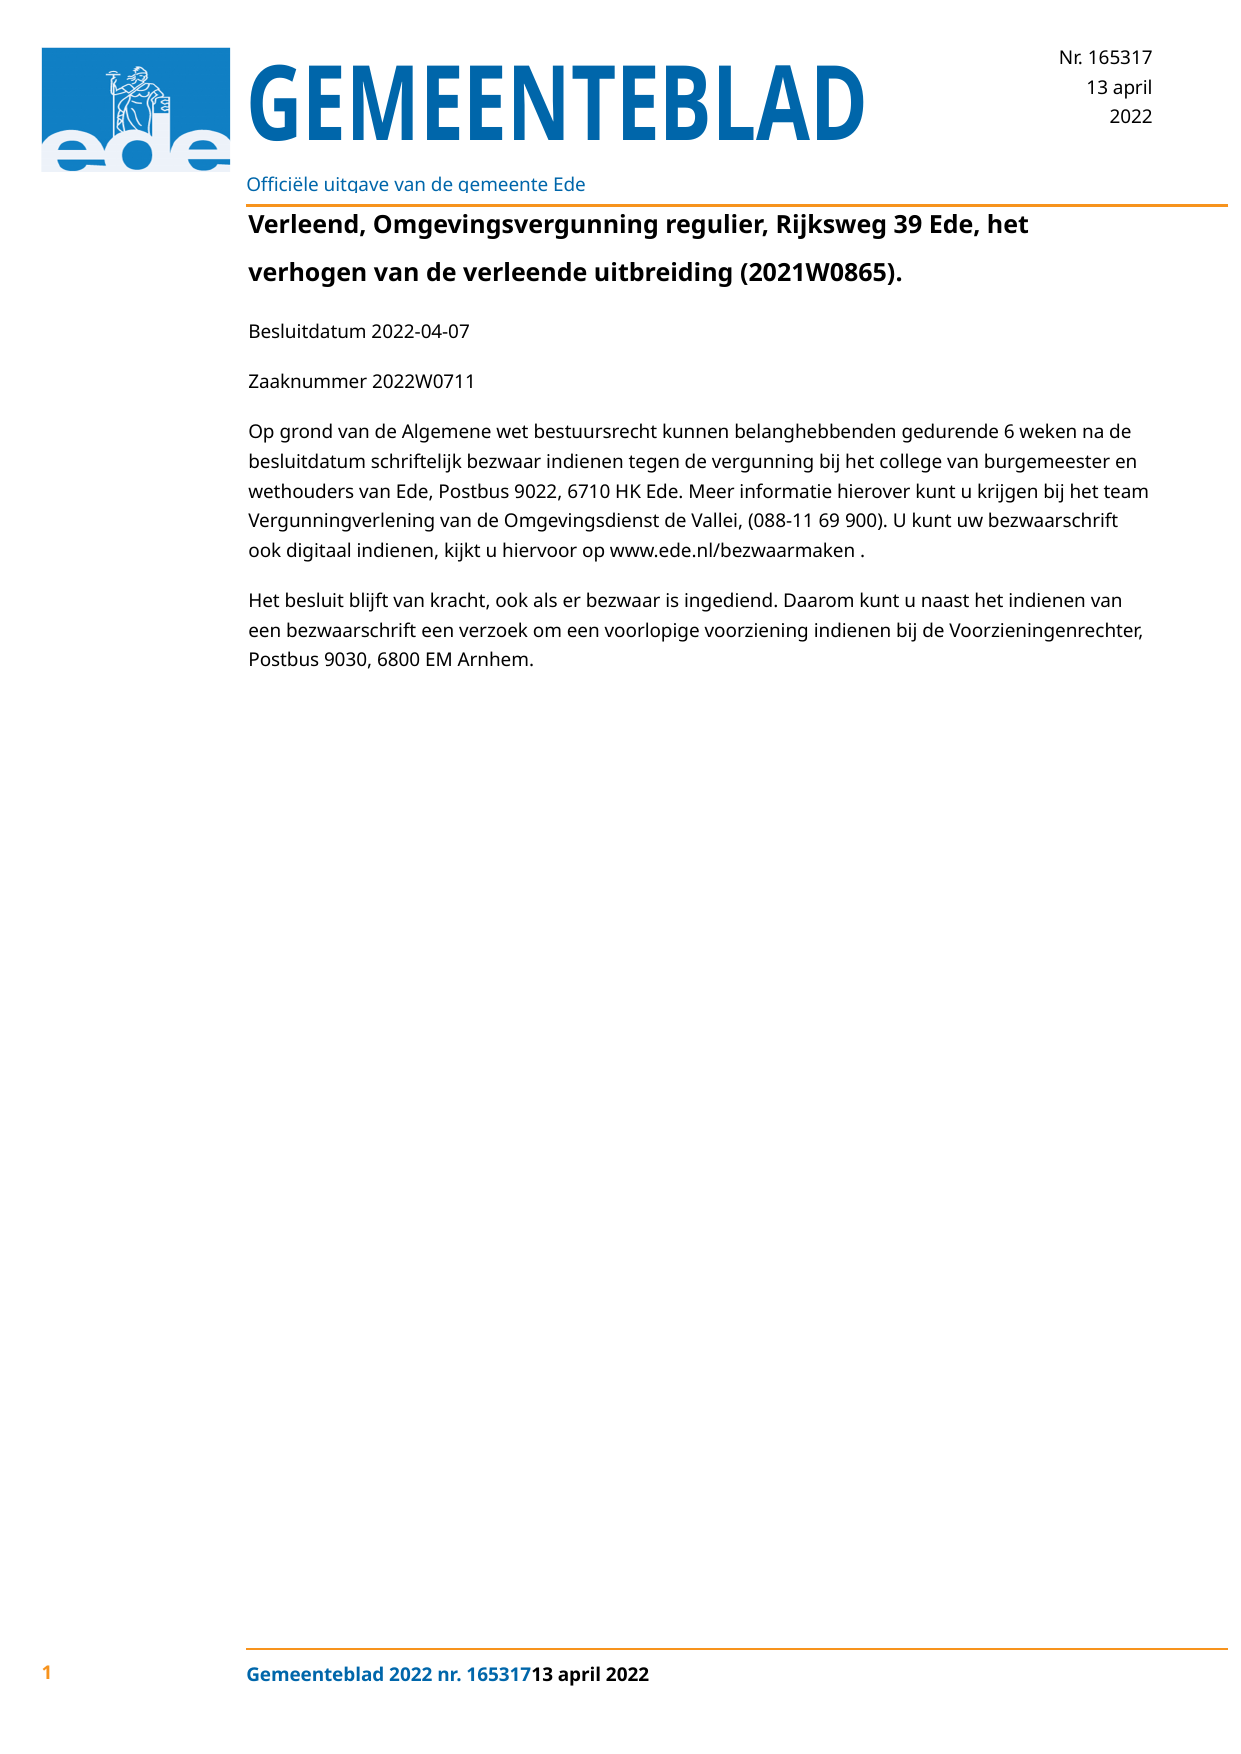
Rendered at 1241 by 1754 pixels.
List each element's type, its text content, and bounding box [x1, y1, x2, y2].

text Op grond van de Algemene wet bestuursrecht kunnen belanghebbenden gedurende 6 weken na de besluitdatum schriftelijk bezwaar indienen tegen de vergunning bij het college van burgemeester en wethouders van Ede, Postbus 9022, 6710 HK Ede. Meer informatie hierover kunt u krijgen bij het team Vergunningverlening van de Omgevingsdienst de Vallei, (088-11 69 900). U kunt uw bezwaarschrift ook digitaal indienen, kijkt u hiervoor op www.ede.nl/bezwaarmaken . [248, 419, 1152, 563]
text Het besluit blijft van kracht, ook als er bezwaar is ingediend. Daarom kunt u naast het indienen van een bezwaarschrift een verzoek om een voorlopige voorziening indienen bij de Voorzieningenrechter, Postbus 9030, 6800 EM Arnhem. [248, 587, 1152, 672]
picture [41, 47, 231, 172]
text Besluitdatum 2022-04-07 [248, 318, 1152, 344]
text Zaaknummer 2022W0711 [248, 368, 1152, 394]
text Verleend, Omgevingsvergunning regulier, Rijksweg 39 Ede, het verhogen van de verleende uitbreiding (2021W0865). [248, 207, 1152, 288]
